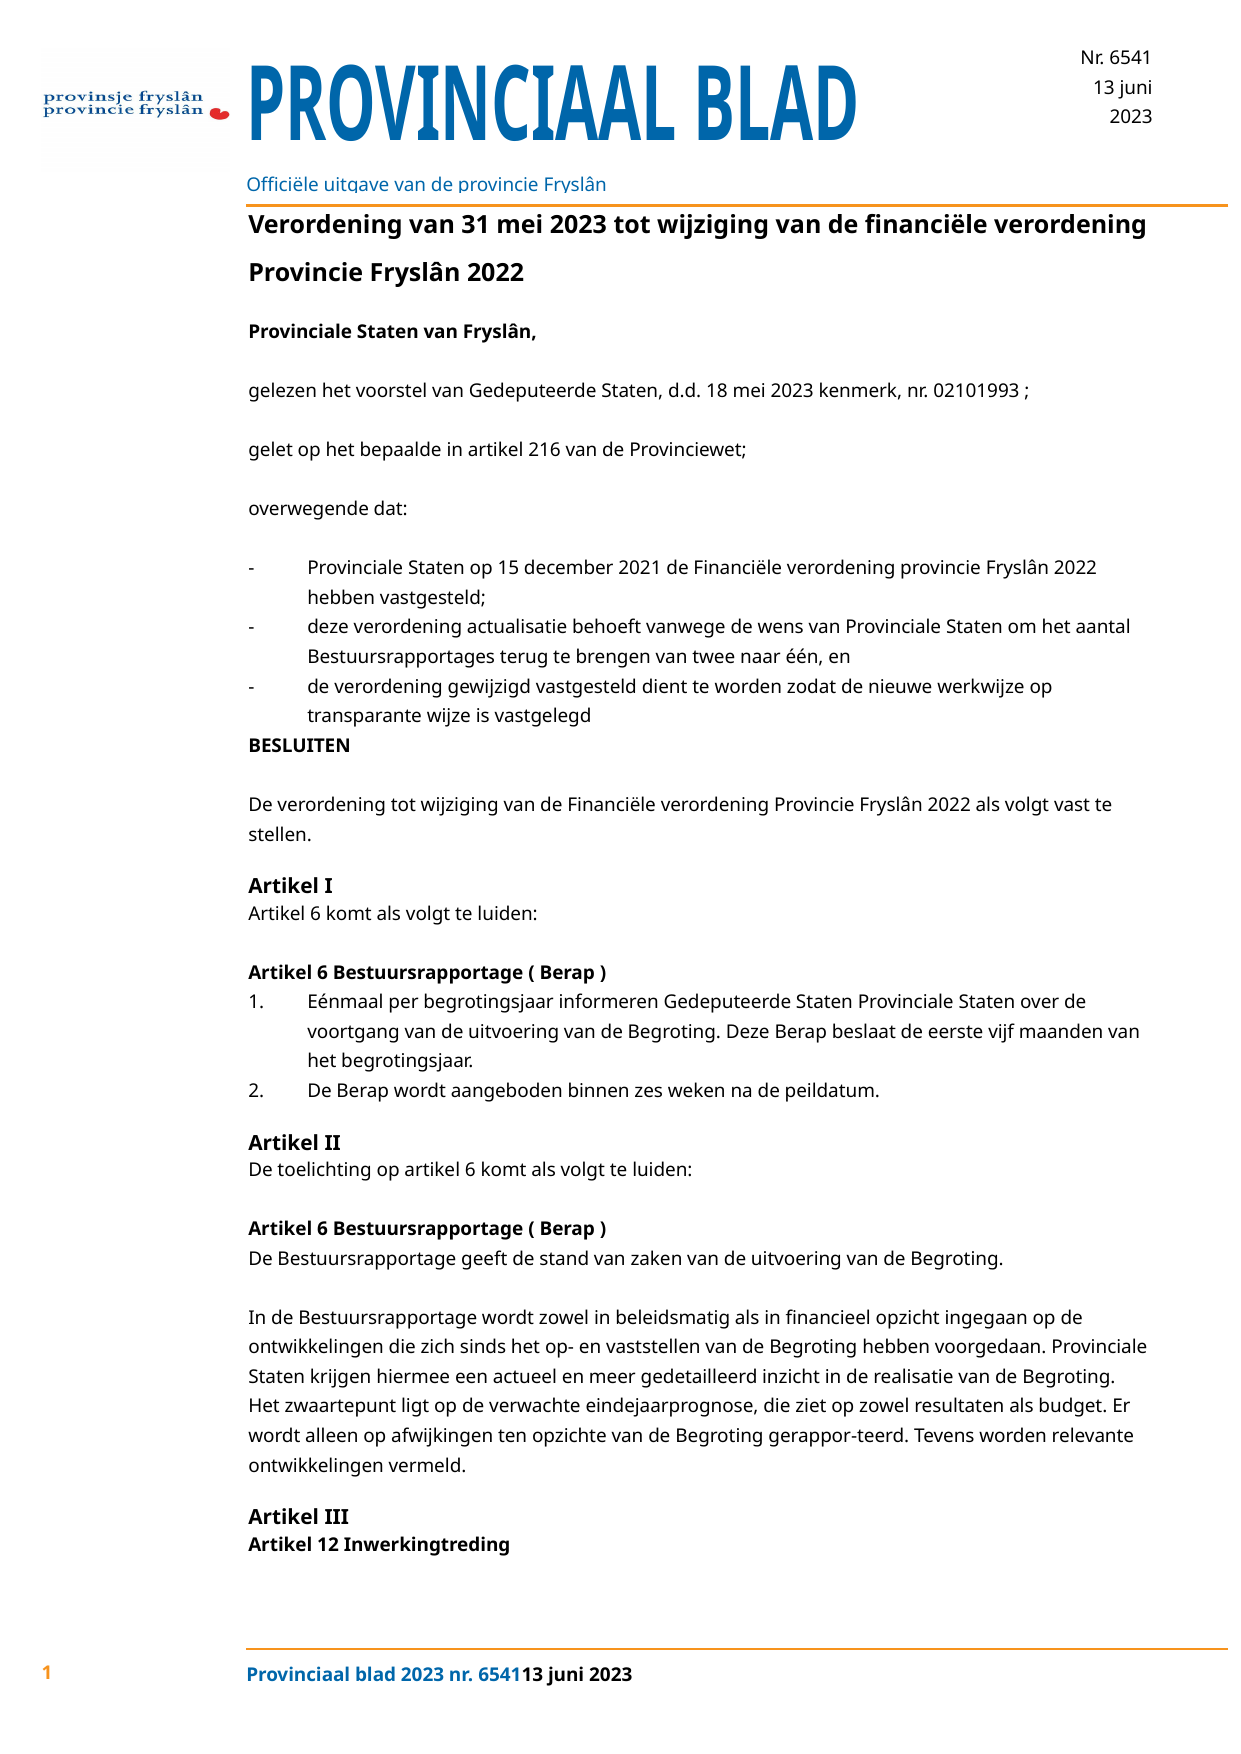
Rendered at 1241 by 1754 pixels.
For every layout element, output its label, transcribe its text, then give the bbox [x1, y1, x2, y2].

text Artikel 6 Bestuursrapportage ( Berap ) [248, 959, 1152, 984]
text Artikel II [248, 1128, 1152, 1156]
text Artikel 12 Inwerkingtreding [248, 1531, 1152, 1556]
text gelet op het bepaalde in artikel 216 van de Provinciewet; [248, 436, 1152, 462]
list de verordening gewijzigd vastgesteld dient te worden zodat de nieuwe werkwijze op transparante wijze is vastgelegd [248, 673, 1152, 728]
list deze verordening actualisatie behoeft vanwege de wens van Provinciale Staten om het aantal Bestuursrapportages terug te brengen van twee naar één, en [248, 614, 1152, 669]
text Artikel 6 Bestuursrapportage ( Berap ) [248, 1215, 1152, 1241]
text gelezen het voorstel van Gedeputeerde Staten, d.d. 18 mei 2023 kenmerk, nr. 02101993 ; [248, 377, 1152, 403]
picture [41, 47, 231, 172]
text Artikel III [248, 1502, 1152, 1531]
text BESLUITEN [248, 732, 1152, 758]
text De Bestuursrapportage geeft de stand van zaken van de uitvoering van de Begroting. [248, 1245, 1152, 1271]
list De Berap wordt aangeboden binnen zes weken na de peildatum. [248, 1077, 1152, 1103]
text De toelichting op artikel 6 komt als volgt te luiden: [248, 1156, 1152, 1182]
list Provinciale Staten op 15 december 2021 de Financiële verordening provincie Fryslân 2022 hebben vastgesteld; [248, 554, 1152, 610]
text overwegende dat: [248, 495, 1152, 521]
text Verordening van 31 mei 2023 tot wijziging van de financiële verordening Provincie Fryslân 2022 [248, 207, 1152, 288]
list Eénmaal per begrotingsjaar informeren Gedeputeerde Staten Provinciale Staten over de voortgang van de uitvoering van de Begroting. Deze Berap beslaat de eerste vijf maanden van het begrotingsjaar. [248, 988, 1152, 1073]
text In de Bestuursrapportage wordt zowel in beleidsmatig als in financieel opzicht ingegaan op de ontwikkelingen die zich sinds het op- en vaststellen van de Begroting hebben voorgedaan. Provinciale Staten krijgen hiermee een actueel en meer gedetailleerd inzicht in de realisatie van de Begroting. Het zwaartepunt ligt op de verwachte eindejaarprognose, die ziet op zowel resultaten als budget. Er wordt alleen op afwijkingen ten opzichte van de Begroting gerappor-teerd. Tevens worden relevante ontwikkelingen vermeld. [248, 1304, 1152, 1478]
text Provinciale Staten van Fryslân, [248, 318, 1152, 344]
text Artikel 6 komt als volgt te luiden: [248, 900, 1152, 925]
text De verordening tot wijziging van de Financiële verordening Provincie Fryslân 2022 als volgt vast te stellen. [248, 791, 1152, 847]
text Artikel I [248, 871, 1152, 900]
